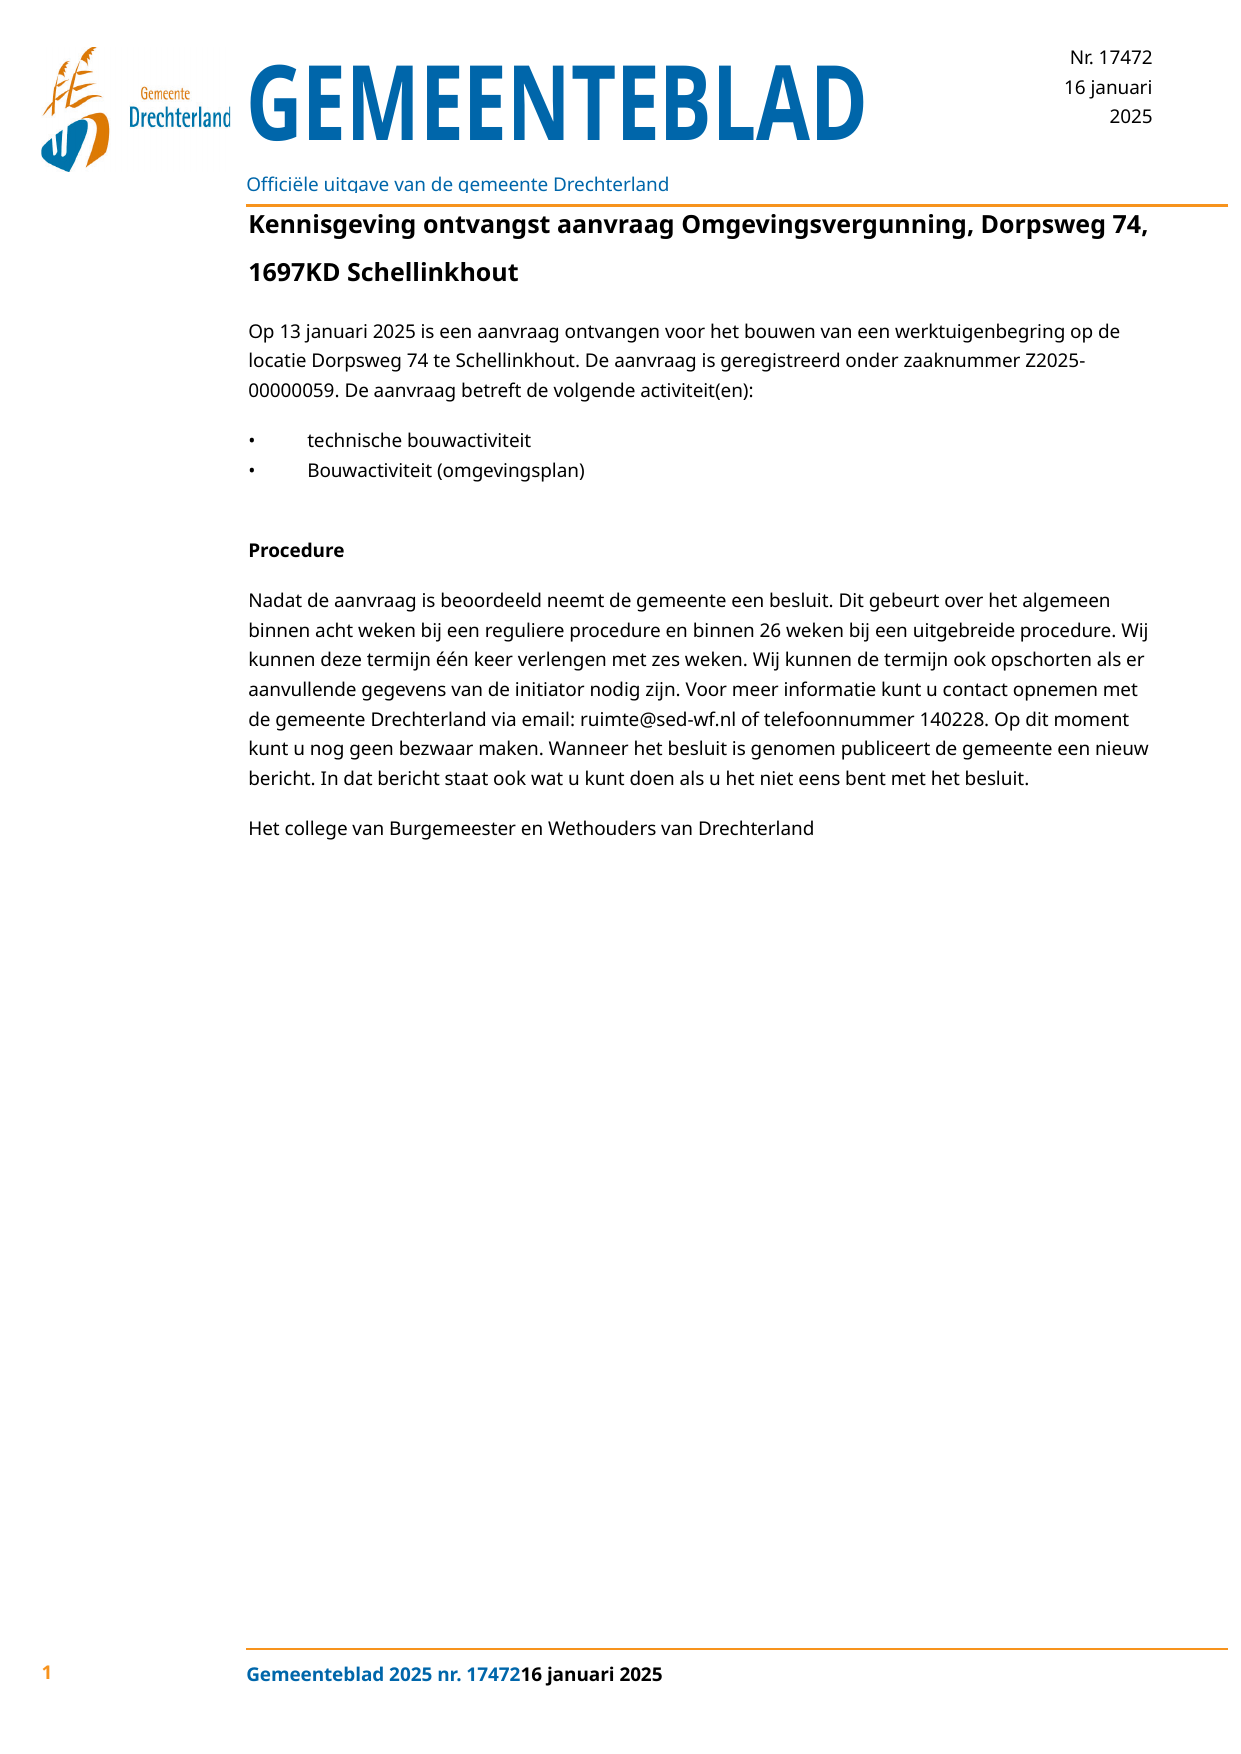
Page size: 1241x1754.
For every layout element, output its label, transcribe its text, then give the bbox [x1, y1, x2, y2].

text Procedure [248, 537, 1152, 563]
text Het college van Burgemeester en Wethouders van Drechterland [248, 815, 1152, 841]
text Op 13 januari 2025 is een aanvraag ontvangen voor het bouwen van een werktuigenbegring op de locatie Dorpsweg 74 te Schellinkhout. De aanvraag is geregistreerd onder zaaknummer Z2025-00000059. De aanvraag betreft de volgende activiteit(en): [248, 318, 1152, 403]
picture [226, 115, 231, 124]
text Kennisgeving ontvangst aanvraag Omgevingsvergunning, Dorpsweg 74, 1697KD Schellinkhout [248, 207, 1152, 288]
list technische bouwactiviteit [248, 427, 1152, 453]
list Bouwactiviteit (omgevingsplan) [248, 457, 1152, 483]
picture [41, 47, 231, 172]
picture [41, 158, 64, 172]
text Nadat de aanvraag is beoordeeld neemt de gemeente een besluit. Dit gebeurt over het algemeen binnen acht weken bij een reguliere procedure en binnen 26 weken bij een uitgebreide procedure. Wij kunnen deze termijn één keer verlengen met zes weken. Wij kunnen de termijn ook opschorten als er aanvullende gegevens van de initiator nodig zijn. Voor meer informatie kunt u contact opnemen met de gemeente Drechterland via email: ruimte@sed-wf.nl of telefoonnummer 140228. Op dit moment kunt u nog geen bezwaar maken. Wanneer het besluit is genomen publiceert de gemeente een nieuw bericht. In dat bericht staat ook wat u kunt doen als u het niet eens bent met het besluit. [248, 587, 1152, 791]
